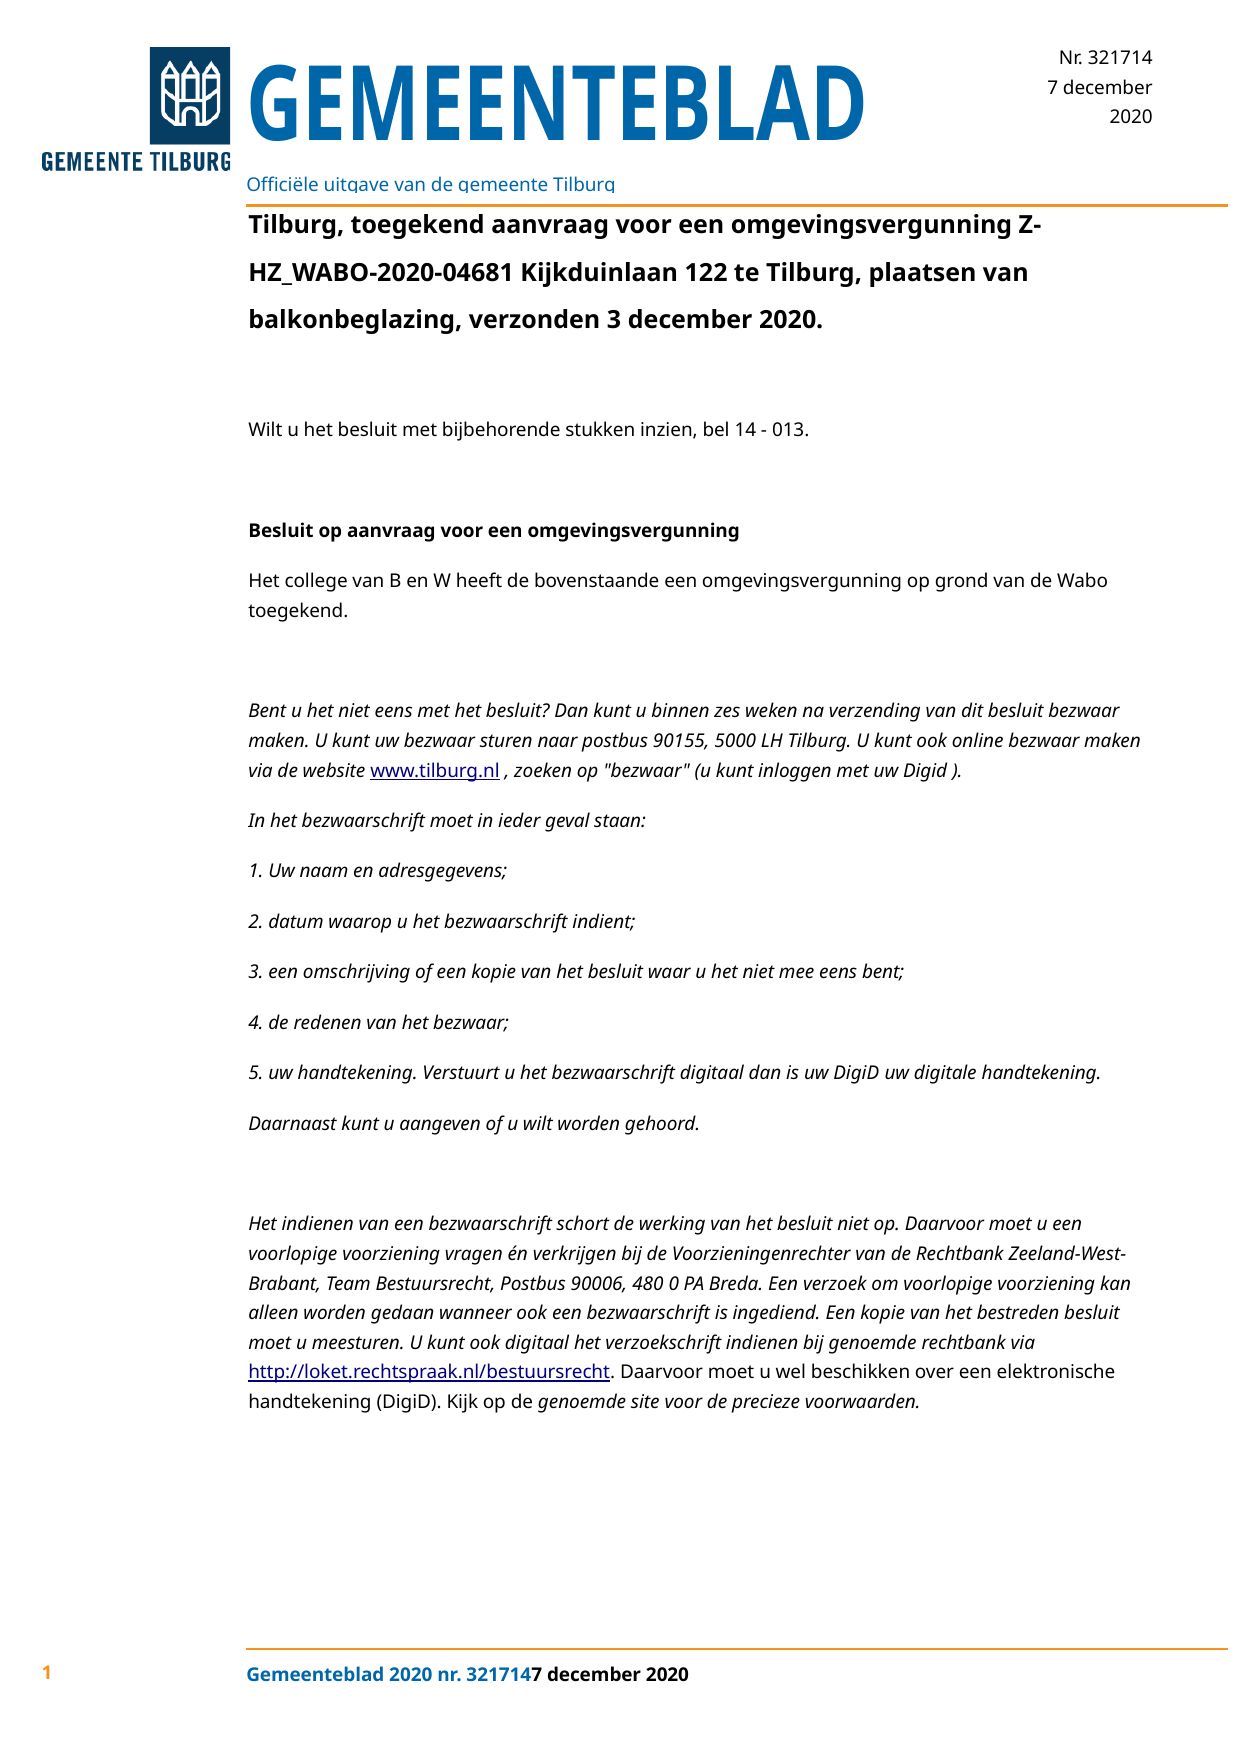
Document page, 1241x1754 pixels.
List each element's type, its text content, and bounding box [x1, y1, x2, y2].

text 1. Uw naam en adresgegevens; [248, 858, 1152, 883]
text Het college van B en W heeft de bovenstaande een omgevingsvergunning op grond van de Wabo toegekend. [248, 567, 1152, 622]
text 4. de redenen van het bezwaar; [248, 1009, 1152, 1034]
text In het bezwaarschrift moet in ieder geval staan: [248, 807, 1152, 833]
text Besluit op aanvraag voor een omgevingsvergunning [248, 517, 1152, 542]
text Het indienen van een bezwaarschrift schort de werking van het besluit niet op. Daarvoor moet u een voorlopige voorziening vragen én verkrijgen bij de Voorzieningenrechter van de Rechtbank Zeeland-West-Brabant, Team Bestuursrecht, Postbus 90006, 480 0 PA Breda. Een verzoek om voorlopige voorziening kan alleen worden gedaan wanneer ook een bezwaarschrift is ingediend. Een kopie van het bestreden besluit moet u meesturen. U kunt ook digitaal het verzoekschrift indienen bij genoemde rechtbank via http://loket.rechtspraak.nl/bestuursrecht. Daarvoor moet u wel beschikken over een elektronische handtekening (DigiD). Kijk op de genoemde site voor de precieze voorwaarden. [248, 1211, 1152, 1414]
picture [41, 47, 231, 172]
text 3. een omschrijving of een kopie van het besluit waar u het niet mee eens bent; [248, 958, 1152, 984]
text Daarnaast kunt u aangeven of u wilt worden gehoord. [248, 1110, 1152, 1135]
text 2. datum waarop u het bezwaarschrift indient; [248, 908, 1152, 934]
text Tilburg, toegekend aanvraag voor een omgevingsvergunning Z-HZ_WABO-2020-04681 Kijkduinlaan 122 te Tilburg, plaatsen van balkonbeglazing, verzonden 3 december 2020. [248, 207, 1152, 336]
text Wilt u het besluit met bijbehorende stukken inzien, bel 14 - 013. [248, 416, 1152, 442]
text 5. uw handtekening. Verstuurt u het bezwaarschrift digitaal dan is uw DigiD uw digitale handtekening. [248, 1059, 1152, 1085]
text Bent u het niet eens met het besluit? Dan kunt u binnen zes weken na verzending van dit besluit bezwaar maken. U kunt uw bezwaar sturen naar postbus 90155, 5000 LH Tilburg. U kunt ook online bezwaar maken via de website www.tilburg.nl , zoeken op "bezwaar" (u kunt inloggen met uw Digid ). [248, 698, 1152, 782]
